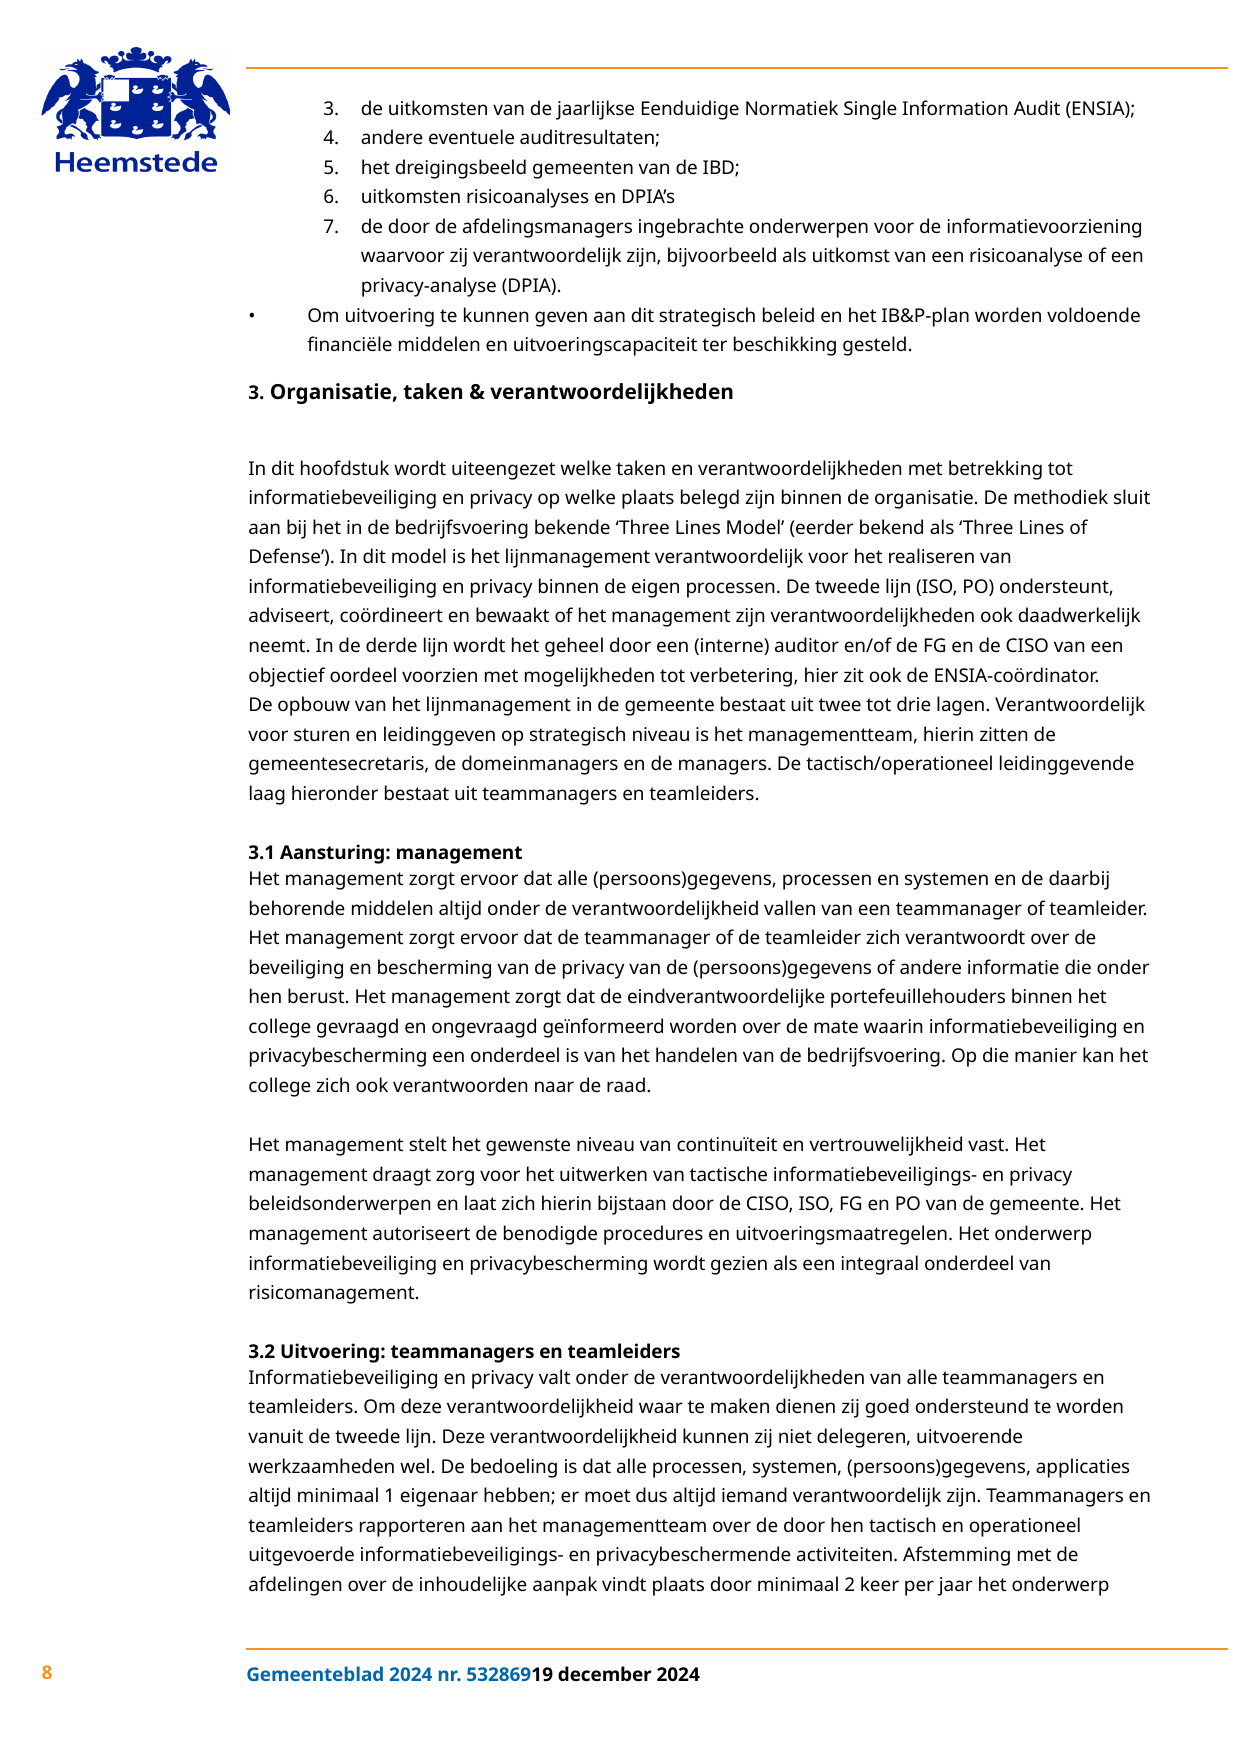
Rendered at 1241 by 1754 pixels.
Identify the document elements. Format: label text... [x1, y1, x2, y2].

picture [41, 47, 231, 172]
text 3.1 Aansturing: management [248, 839, 1152, 865]
text Het management zorgt ervoor dat alle (persoons)gegevens, processen en systemen en de daarbij behorende middelen altijd onder de verantwoordelijkheid vallen van een teammanager of teamleider. Het management zorgt ervoor dat de teammanager of de teamleider zich verantwoordt over de beveiliging en bescherming van de privacy van de (persoons)gegevens of andere informatie die onder hen berust. Het management zorgt dat de eindverantwoordelijke portefeuillehouders binnen het college gevraagd en ongevraagd geïnformeerd worden over de mate waarin informatiebeveiliging en privacybescherming een onderdeel is van het handelen van de bedrijfsvoering. Op die manier kan het college zich ook verantwoorden naar de raad. [248, 865, 1152, 1098]
text Het management stelt het gewenste niveau van continuïteit en vertrouwelijkheid vast. Het management draagt zorg voor het uitwerken van tactische informatiebeveiligings- en privacy beleidsonderwerpen en laat zich hierin bijstaan door de CISO, ISO, FG en PO van de gemeente. Het management autoriseert de benodigde procedures en uitvoeringsmaatregelen. Het onderwerp informatiebeveiliging en privacybescherming wordt gezien als een integraal onderdeel van risicomanagement. [248, 1131, 1152, 1305]
text In dit hoofdstuk wordt uiteengezet welke taken en verantwoordelijkheden met betrekking tot informatiebeveiliging en privacy op welke plaats belegd zijn binnen de organisatie. De methodiek sluit aan bij het in de bedrijfsvoering bekende ‘Three Lines Model’ (eerder bekend als ‘Three Lines of Defense’). In dit model is het lijnmanagement verantwoordelijk voor het realiseren van informatiebeveiliging en privacy binnen de eigen processen. De tweede lijn (ISO, PO) ondersteunt, adviseert, coördineert en bewaakt of het management zijn verantwoordelijkheden ook daadwerkelijk neemt. In de derde lijn wordt het geheel door een (interne) auditor en/of de FG en de CISO van een objectief oordeel voorzien met mogelijkheden tot verbetering, hier zit ook de ENSIA-coördinator. [248, 455, 1152, 688]
text De opbouw van het lijnmanagement in de gemeente bestaat uit twee tot drie lagen. Verantwoordelijk voor sturen en leidinggeven op strategisch niveau is het managementteam, hierin zitten de gemeentesecretaris, de domeinmanagers en de managers. De tactisch/operationeel leidinggevende laag hieronder bestaat uit teammanagers en teamleiders. [248, 691, 1152, 806]
text 3. Organisatie, taken & verantwoordelijkheden [248, 377, 1152, 406]
list andere eventuele auditresultaten; [323, 124, 1152, 150]
list uitkomsten risicoanalyses en DPIA’s [323, 183, 1152, 209]
list de uitkomsten van de jaarlijkse Eenduidige Normatiek Single Information Audit (ENSIA); [323, 95, 1152, 121]
list Om uitvoering te kunnen geven aan dit strategisch beleid en het IB&P-plan worden voldoende financiële middelen en uitvoeringscapaciteit ter beschikking gesteld. [248, 302, 1152, 357]
list het dreigingsbeeld gemeenten van de IBD; [323, 154, 1152, 180]
text Informatiebeveiliging en privacy valt onder de verantwoordelijkheden van alle teammanagers en teamleiders. Om deze verantwoordelijkheid waar te maken dienen zij goed ondersteund te worden vanuit de tweede lijn. Deze verantwoordelijkheid kunnen zij niet delegeren, uitvoerende werkzaamheden wel. De bedoeling is dat alle processen, systemen, (persoons)gegevens, applicaties altijd minimaal 1 eigenaar hebben; er moet dus altijd iemand verantwoordelijk zijn. Teammanagers en teamleiders rapporteren aan het managementteam over de door hen tactisch en operationeel uitgevoerde informatiebeveiligings- en privacybeschermende activiteiten. Afstemming met de afdelingen over de inhoudelijke aanpak vindt plaats door minimaal 2 keer per jaar het onderwerp [248, 1364, 1152, 1597]
list de door de afdelingsmanagers ingebrachte onderwerpen voor de informatievoorziening waarvoor zij verantwoordelijk zijn, bijvoorbeeld als uitkomst van een risicoanalyse of een privacy-analyse (DPIA). [323, 213, 1152, 298]
text 3.2 Uitvoering: teammanagers en teamleiders [248, 1338, 1152, 1364]
